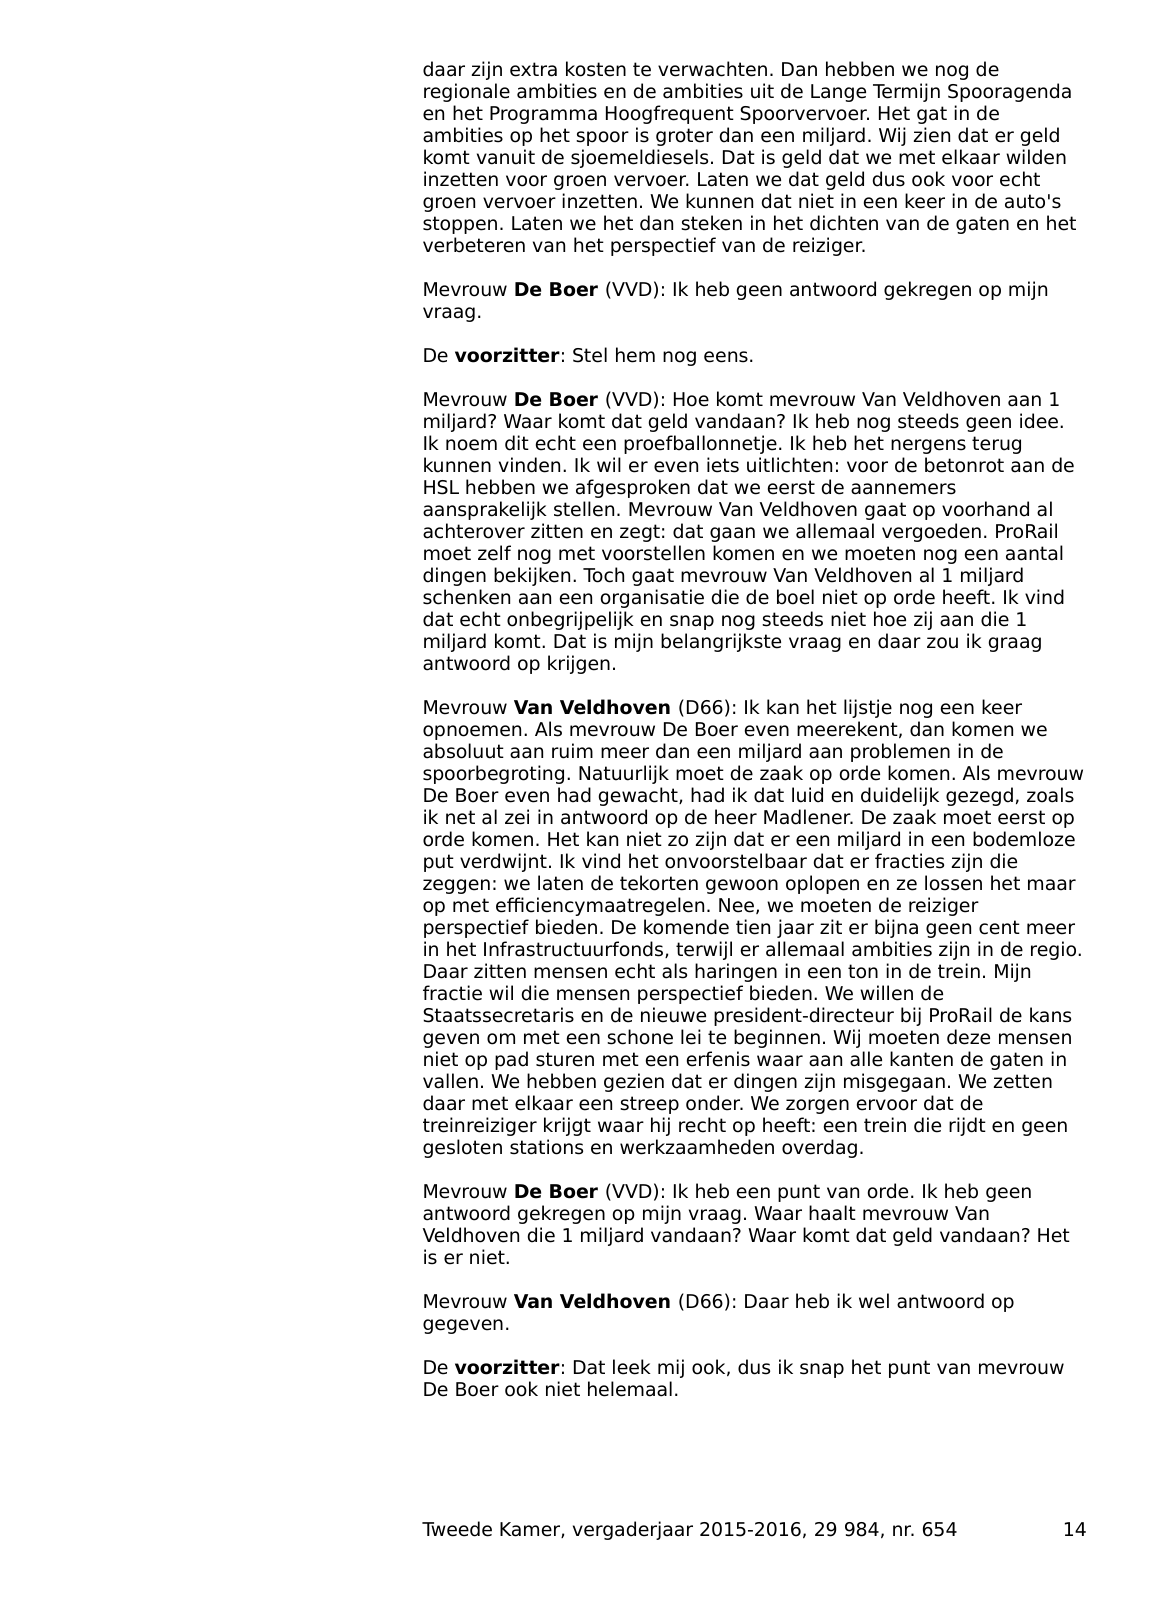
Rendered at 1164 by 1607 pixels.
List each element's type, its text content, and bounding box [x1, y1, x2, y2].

text Mevrouw De Boer (VVD): Ik heb een punt van orde. Ik heb geen antwoord gekregen op mijn vraag. Waar haalt mevrouw Van Veldhoven die 1 miljard vandaan? Waar komt dat geld vandaan? Het is er niet. [422, 1181, 1087, 1269]
text De voorzitter: Dat leek mij ook, dus ik snap het punt van mevrouw De Boer ook niet helemaal. [422, 1357, 1087, 1401]
text Mevrouw De Boer (VVD): Ik heb geen antwoord gekregen op mijn vraag. [422, 279, 1087, 323]
text Mevrouw De Boer (VVD): Hoe komt mevrouw Van Veldhoven aan 1 miljard? Waar komt dat geld vandaan? Ik heb nog steeds geen idee. Ik noem dit echt een proefballonnetje. Ik heb het nergens terug kunnen vinden. Ik wil er even iets uitlichten: voor de betonrot aan de HSL hebben we afgesproken dat we eerst de aannemers aansprakelijk stellen. Mevrouw Van Veldhoven gaat op voorhand al achterover zitten en zegt: dat gaan we allemaal vergoeden. ProRail moet zelf nog met voorstellen komen en we moeten nog een aantal dingen bekijken. Toch gaat mevrouw Van Veldhoven al 1 miljard schenken aan een organisatie die de boel niet op orde heeft. Ik vind dat echt onbegrijpelijk en snap nog steeds niet hoe zij aan die 1 miljard komt. Dat is mijn belangrijkste vraag en daar zou ik graag antwoord op krijgen. [422, 389, 1087, 675]
text daar zijn extra kosten te verwachten. Dan hebben we nog de regionale ambities en de ambities uit de Lange Termijn Spooragenda en het Programma Hoogfrequent Spoorvervoer. Het gat in de ambities op het spoor is groter dan een miljard. Wij zien dat er geld komt vanuit de sjoemeldiesels. Dat is geld dat we met elkaar wilden inzetten voor groen vervoer. Laten we dat geld dus ook voor echt groen vervoer inzetten. We kunnen dat niet in een keer in de auto's stoppen. Laten we het dan steken in het dichten van de gaten en het verbeteren van het perspectief van de reiziger. [422, 59, 1087, 257]
text Mevrouw Van Veldhoven (D66): Daar heb ik wel antwoord op gegeven. [422, 1291, 1087, 1335]
text De voorzitter: Stel hem nog eens. [422, 345, 1087, 367]
text Mevrouw Van Veldhoven (D66): Ik kan het lijstje nog een keer opnoemen. Als mevrouw De Boer even meerekent, dan komen we absoluut aan ruim meer dan een miljard aan problemen in de spoorbegroting. Natuurlijk moet de zaak op orde komen. Als mevrouw De Boer even had gewacht, had ik dat luid en duidelijk gezegd, zoals ik net al zei in antwoord op de heer Madlener. De zaak moet eerst op orde komen. Het kan niet zo zijn dat er een miljard in een bodemloze put verdwijnt. Ik vind het onvoorstelbaar dat er fracties zijn die zeggen: we laten de tekorten gewoon oplopen en ze lossen het maar op met efficiencymaatregelen. Nee, we moeten de reiziger perspectief bieden. De komende tien jaar zit er bijna geen cent meer in het Infrastructuurfonds, terwijl er allemaal ambities zijn in de regio. Daar zitten mensen echt als haringen in een ton in de trein. Mijn fractie wil die mensen perspectief bieden. We willen de Staatssecretaris en de nieuwe president-directeur bij ProRail de kans geven om met een schone lei te beginnen. Wij moeten deze mensen niet op pad sturen met een erfenis waar aan alle kanten de gaten in vallen. We hebben gezien dat er dingen zijn misgegaan. We zetten daar met elkaar een streep onder. We zorgen ervoor dat de treinreiziger krijgt waar hij recht op heeft: een trein die rijdt en geen gesloten stations en werkzaamheden overdag. [422, 697, 1087, 1159]
